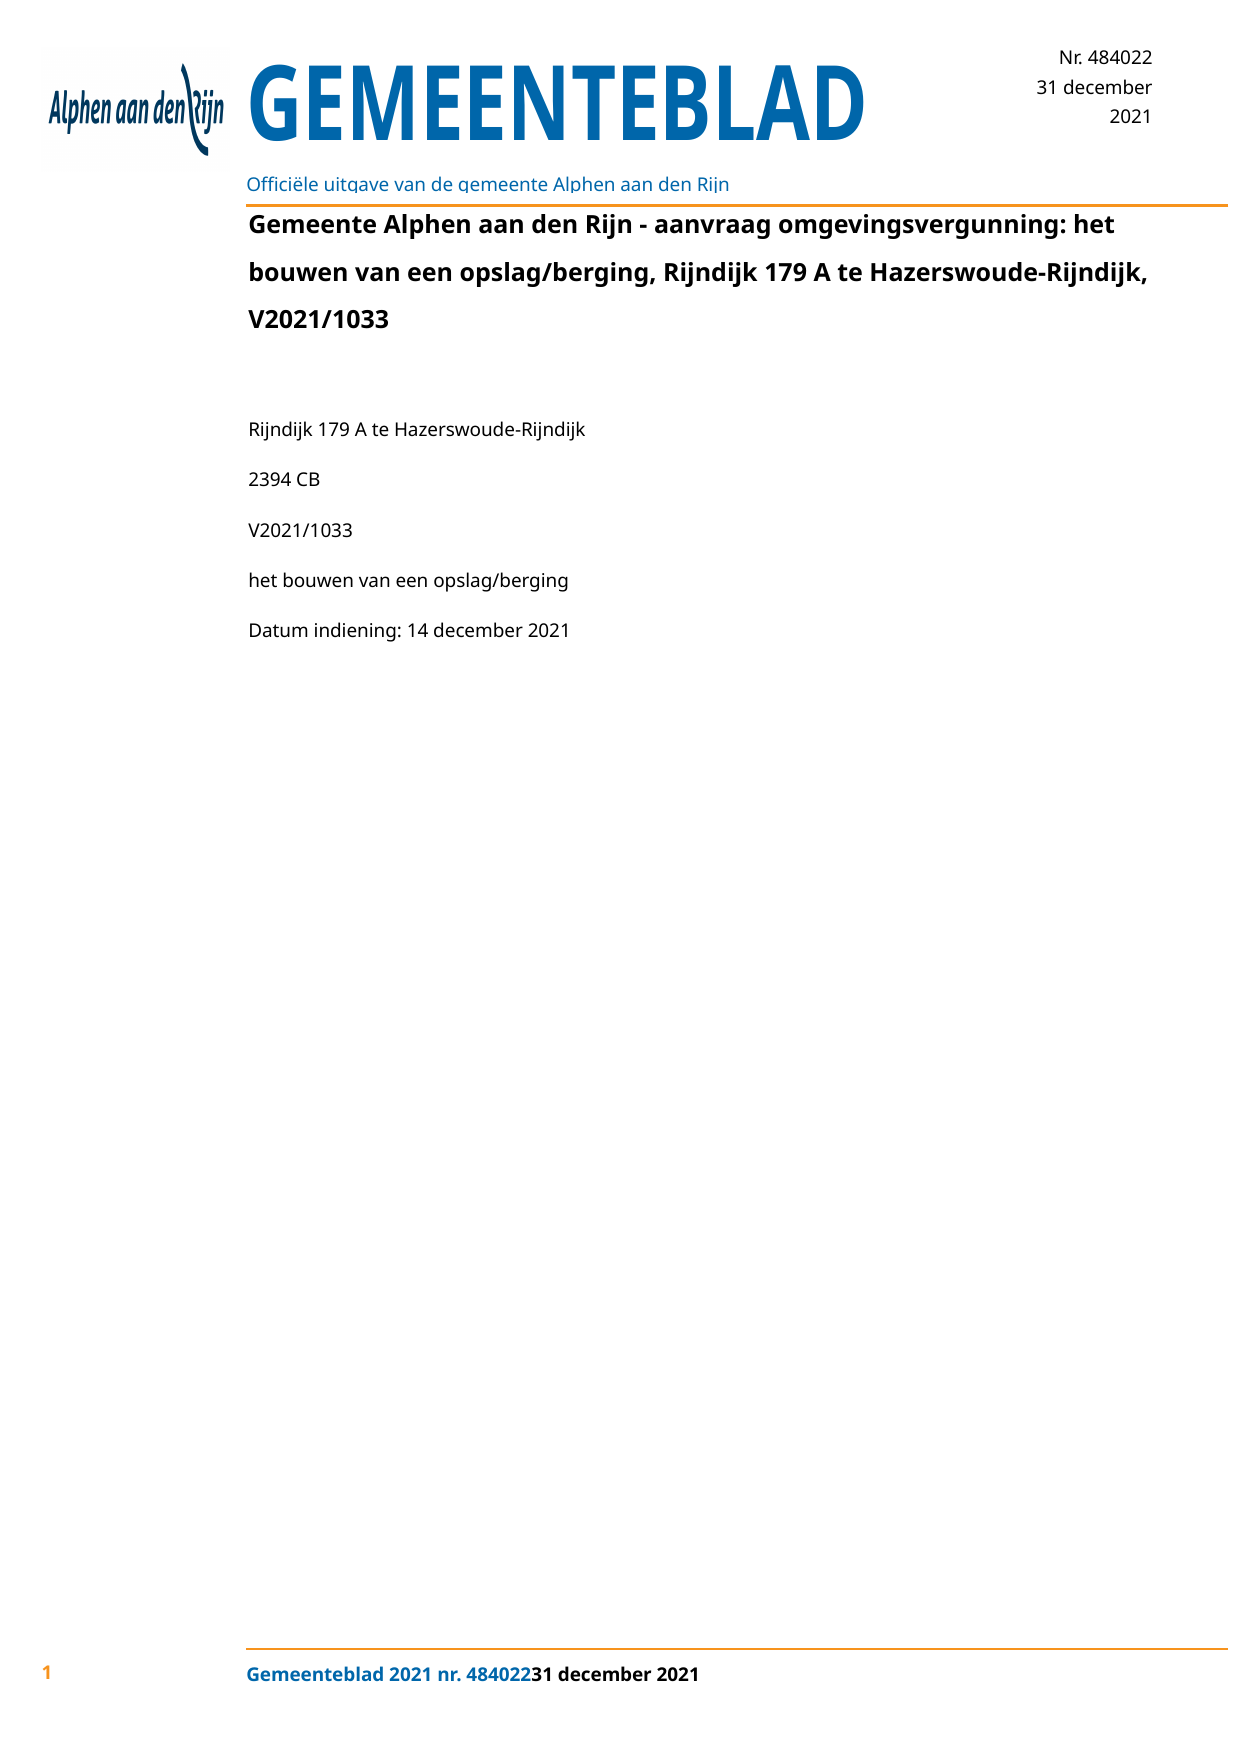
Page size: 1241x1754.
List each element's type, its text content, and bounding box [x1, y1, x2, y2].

picture [41, 47, 231, 172]
text Datum indiening: 14 december 2021 [248, 618, 1152, 643]
text Rijndijk 179 A te Hazerswoude-Rijndijk [248, 416, 1152, 442]
text Gemeente Alphen aan den Rijn - aanvraag omgevingsvergunning: het bouwen van een opslag/berging, Rijndijk 179 A te Hazerswoude-Rijndijk, V2021/1033 [248, 207, 1152, 336]
text V2021/1033 [248, 517, 1152, 542]
text 2394 CB [248, 466, 1152, 492]
text het bouwen van een opslag/berging [248, 567, 1152, 593]
